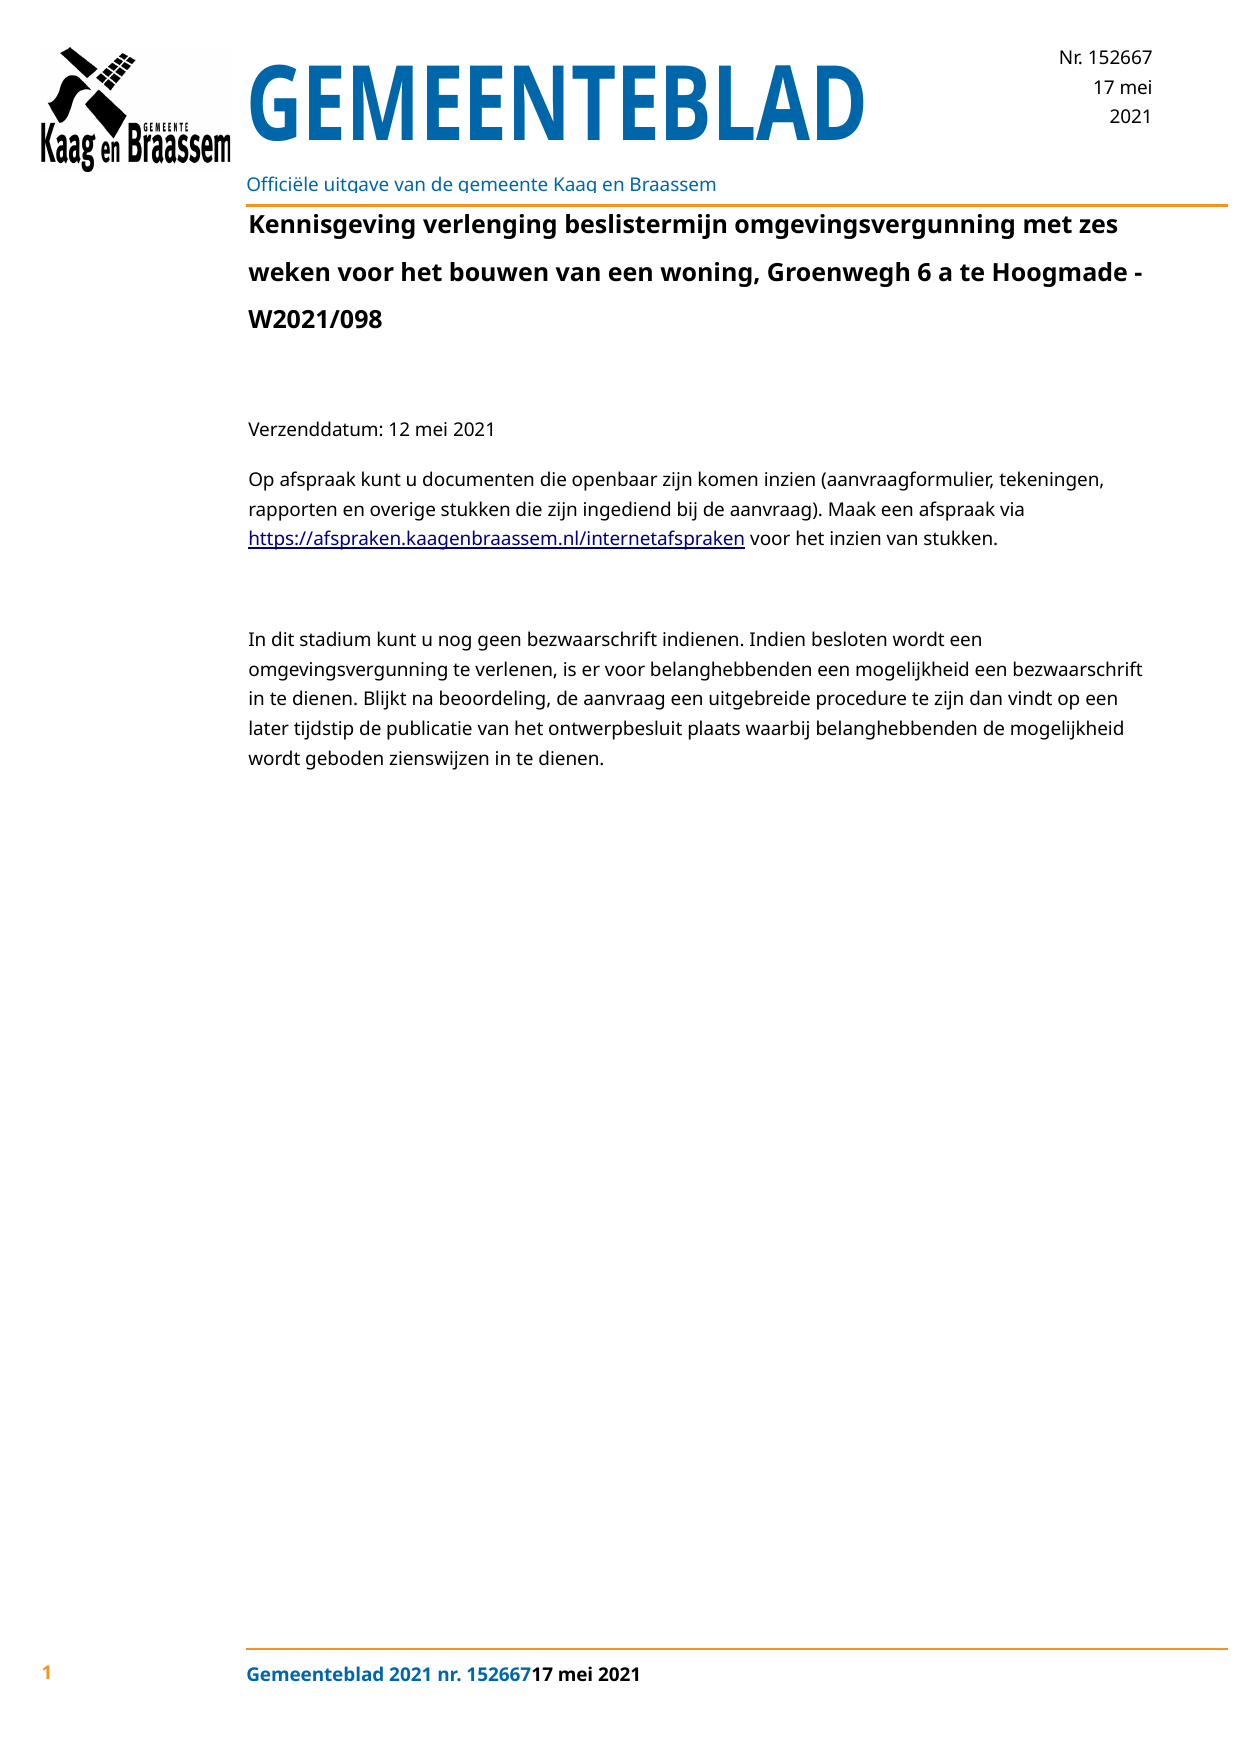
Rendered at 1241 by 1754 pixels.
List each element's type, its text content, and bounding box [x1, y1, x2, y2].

text Op afspraak kunt u documenten die openbaar zijn komen inzien (aanvraagformulier, tekeningen, rapporten en overige stukken die zijn ingediend bij de aanvraag). Maak een afspraak via https://afspraken.kaagenbraassem.nl/internetafspraken voor het inzien van stukken. [248, 466, 1152, 551]
text Verzenddatum: 12 mei 2021 [248, 416, 1152, 442]
text Kennisgeving verlenging beslistermijn omgevingsvergunning met zes weken voor het bouwen van een woning, Groenwegh 6 a te Hoogmade - W2021/098 [248, 207, 1152, 336]
text In dit stadium kunt u nog geen bezwaarschrift indienen. Indien besloten wordt een omgevingsvergunning te verlenen, is er voor belanghebbenden een mogelijkheid een bezwaarschrift in te dienen. Blijkt na beoordeling, de aanvraag een uitgebreide procedure te zijn dan vindt op een later tijdstip de publicatie van het ontwerpbesluit plaats waarbij belanghebbenden de mogelijkheid wordt geboden zienswijzen in te dienen. [248, 626, 1152, 770]
picture [41, 47, 231, 172]
